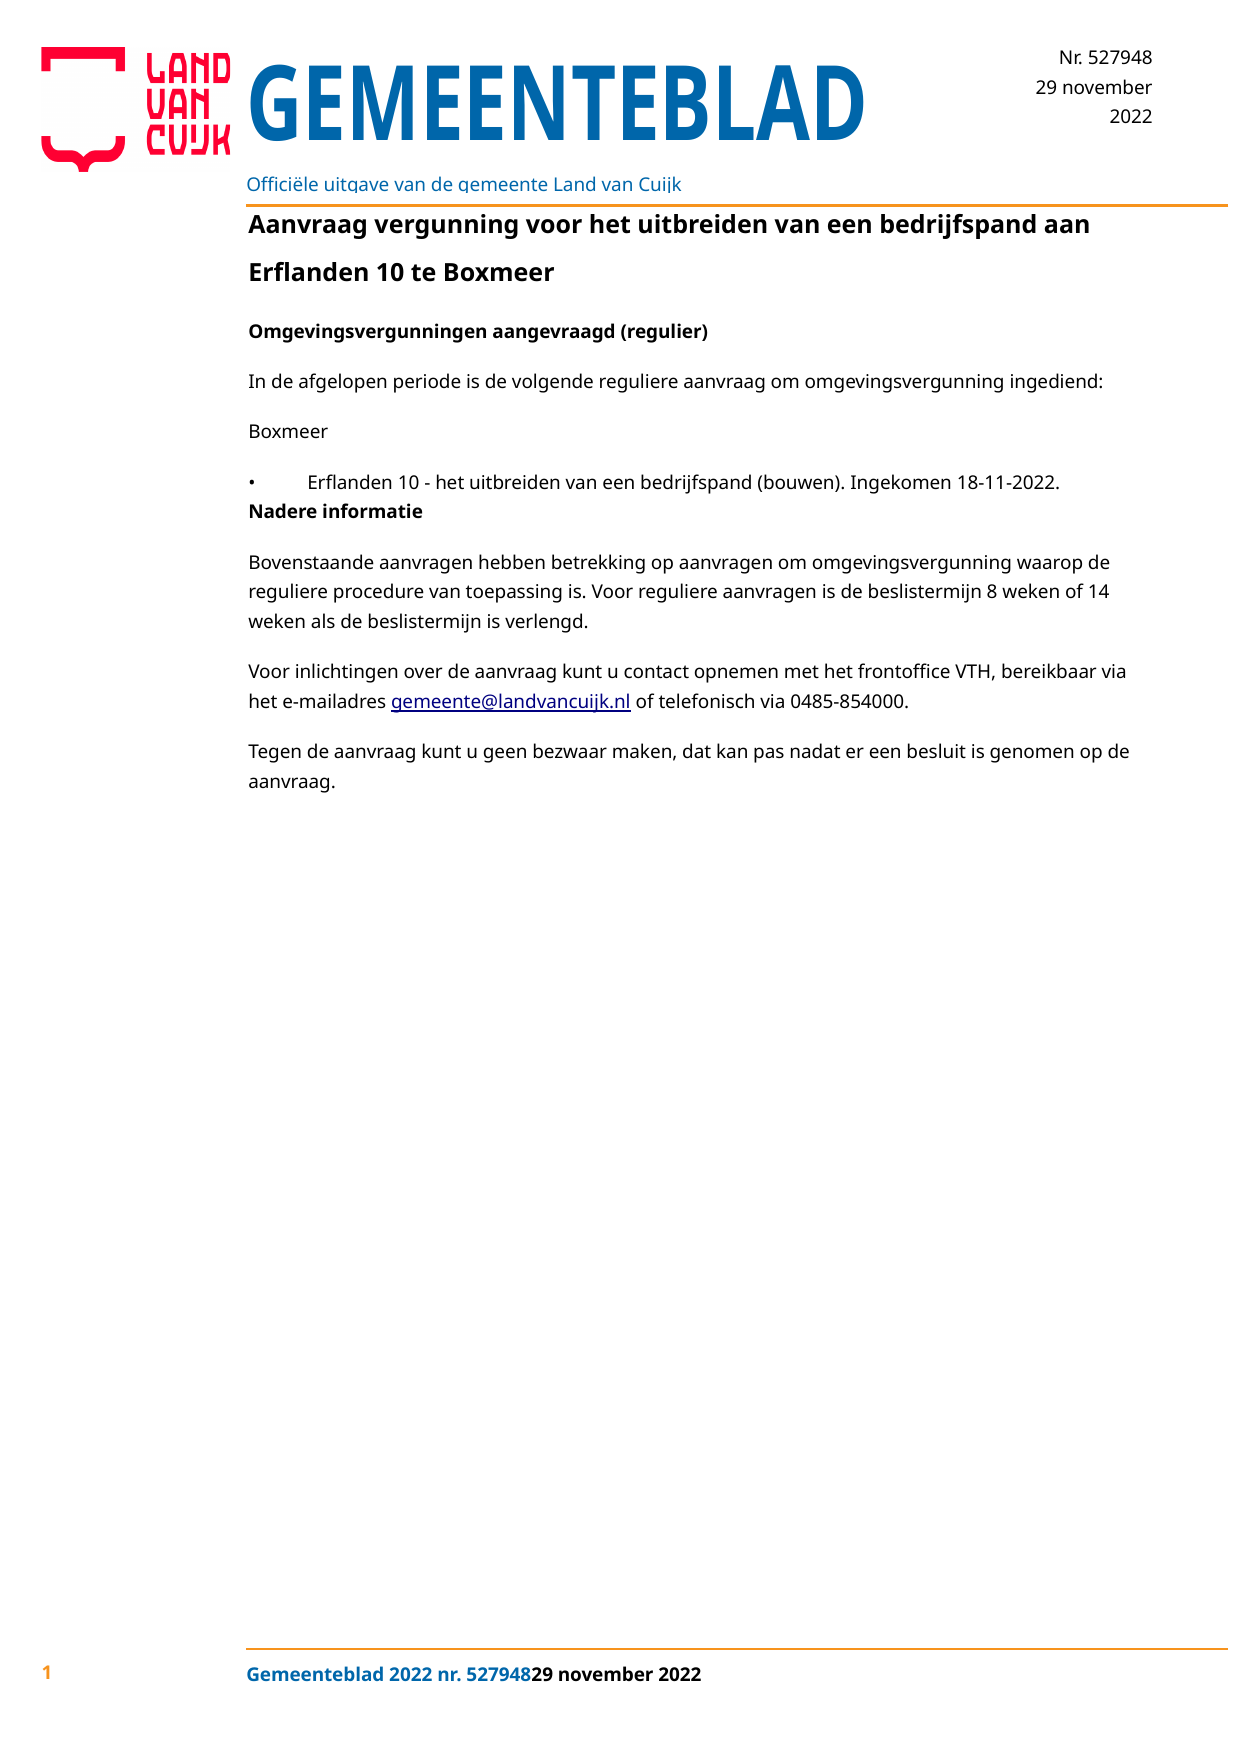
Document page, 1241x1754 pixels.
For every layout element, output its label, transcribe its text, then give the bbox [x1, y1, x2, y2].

text Tegen de aanvraag kunt u geen bezwaar maken, dat kan pas nadat er een besluit is genomen op de aanvraag. [248, 739, 1152, 794]
text Omgevingsvergunningen aangevraagd (regulier) [248, 318, 1152, 344]
text Nadere informatie [248, 499, 1152, 524]
text Bovenstaande aanvragen hebben betrekking op aanvragen om omgevingsvergunning waarop de reguliere procedure van toepassing is. Voor reguliere aanvragen is de beslistermijn 8 weken of 14 weken als de beslistermijn is verlengd. [248, 549, 1152, 634]
text In de afgelopen periode is de volgende reguliere aanvraag om omgevingsvergunning ingediend: [248, 368, 1152, 394]
text Aanvraag vergunning voor het uitbreiden van een bedrijfspand aan Erflanden 10 te Boxmeer [248, 207, 1152, 288]
list Erflanden 10 - het uitbreiden van een bedrijfspand (bouwen). Ingekomen 18-11-2022. [248, 469, 1152, 495]
text Boxmeer [248, 419, 1152, 444]
picture [41, 47, 231, 172]
text Voor inlichtingen over de aanvraag kunt u contact opnemen met het frontoffice VTH, bereikbaar via het e-mailadres gemeente@landvancuijk.nl of telefonisch via 0485-854000. [248, 659, 1152, 714]
